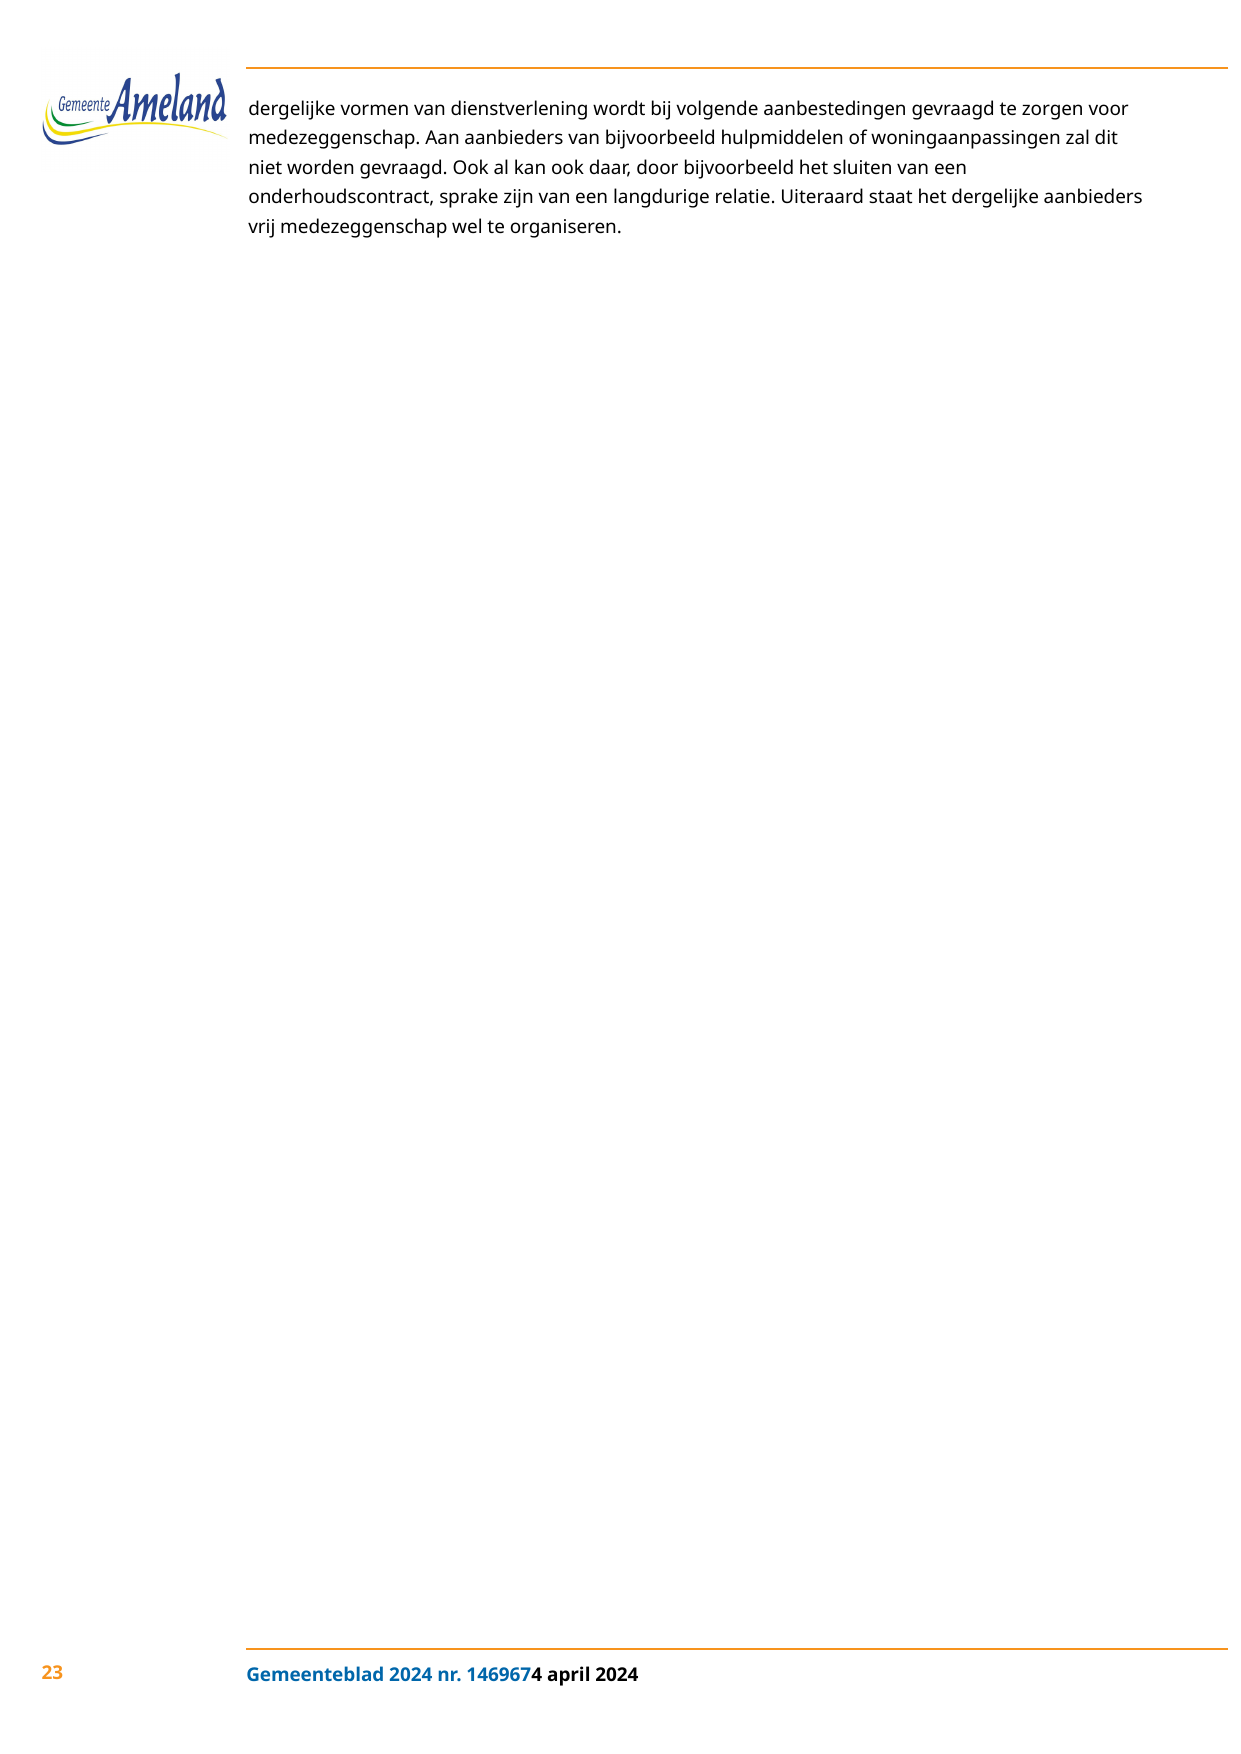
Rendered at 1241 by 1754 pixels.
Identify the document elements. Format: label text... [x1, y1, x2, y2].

picture [41, 47, 231, 172]
text dergelijke vormen van dienstverlening wordt bij volgende aanbestedingen gevraagd te zorgen voor medezeggenschap. Aan aanbieders van bijvoorbeeld hulpmiddelen of woningaanpassingen zal dit niet worden gevraagd. Ook al kan ook daar, door bijvoorbeeld het sluiten van een onderhoudscontract, sprake zijn van een langdurige relatie. Uiteraard staat het dergelijke aanbieders vrij medezeggenschap wel te organiseren. [248, 95, 1152, 239]
